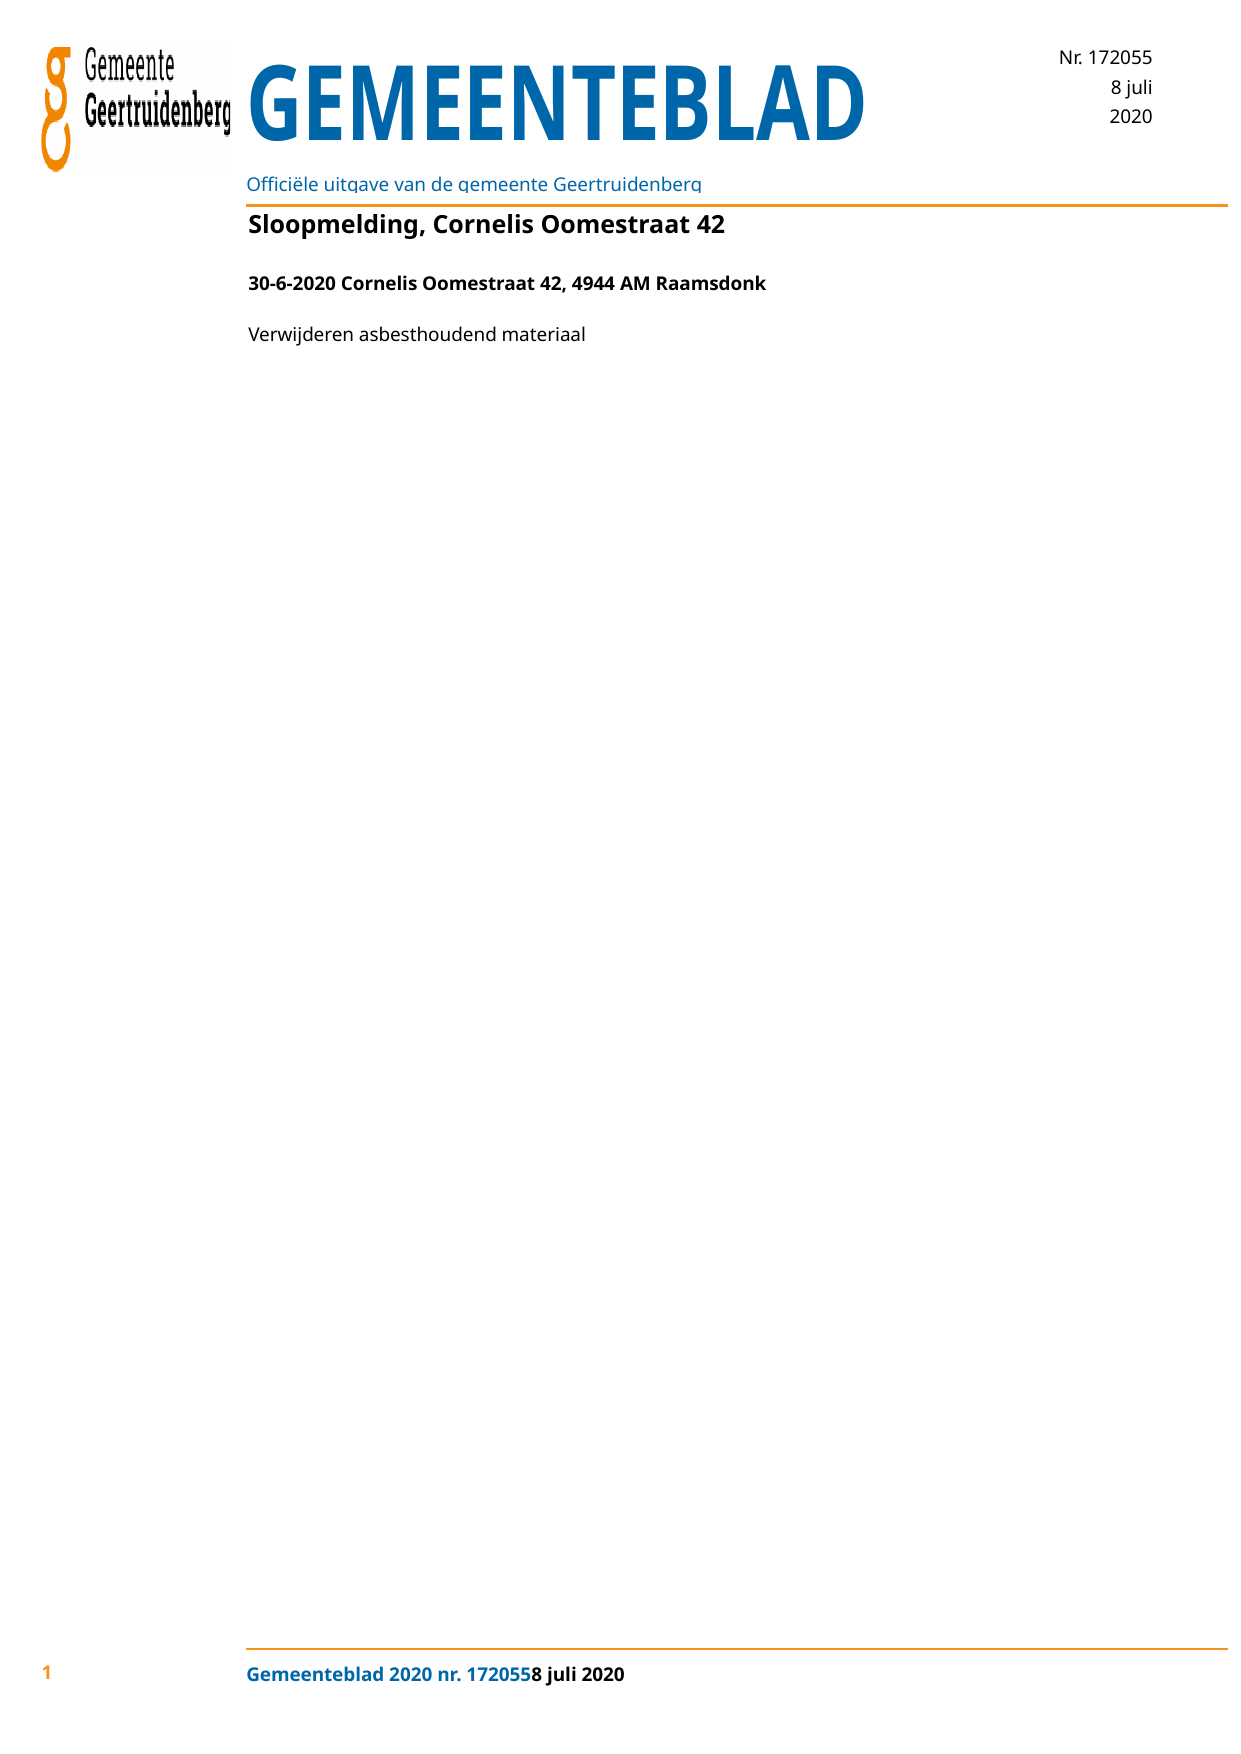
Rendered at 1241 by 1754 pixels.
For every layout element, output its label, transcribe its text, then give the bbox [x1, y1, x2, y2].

picture [41, 47, 231, 172]
text 30-6-2020 Cornelis Oomestraat 42, 4944 AM Raamsdonk [248, 270, 1152, 296]
text Sloopmelding, Cornelis Oomestraat 42 [248, 207, 1152, 241]
text Verwijderen asbesthoudend materiaal [248, 321, 1152, 346]
